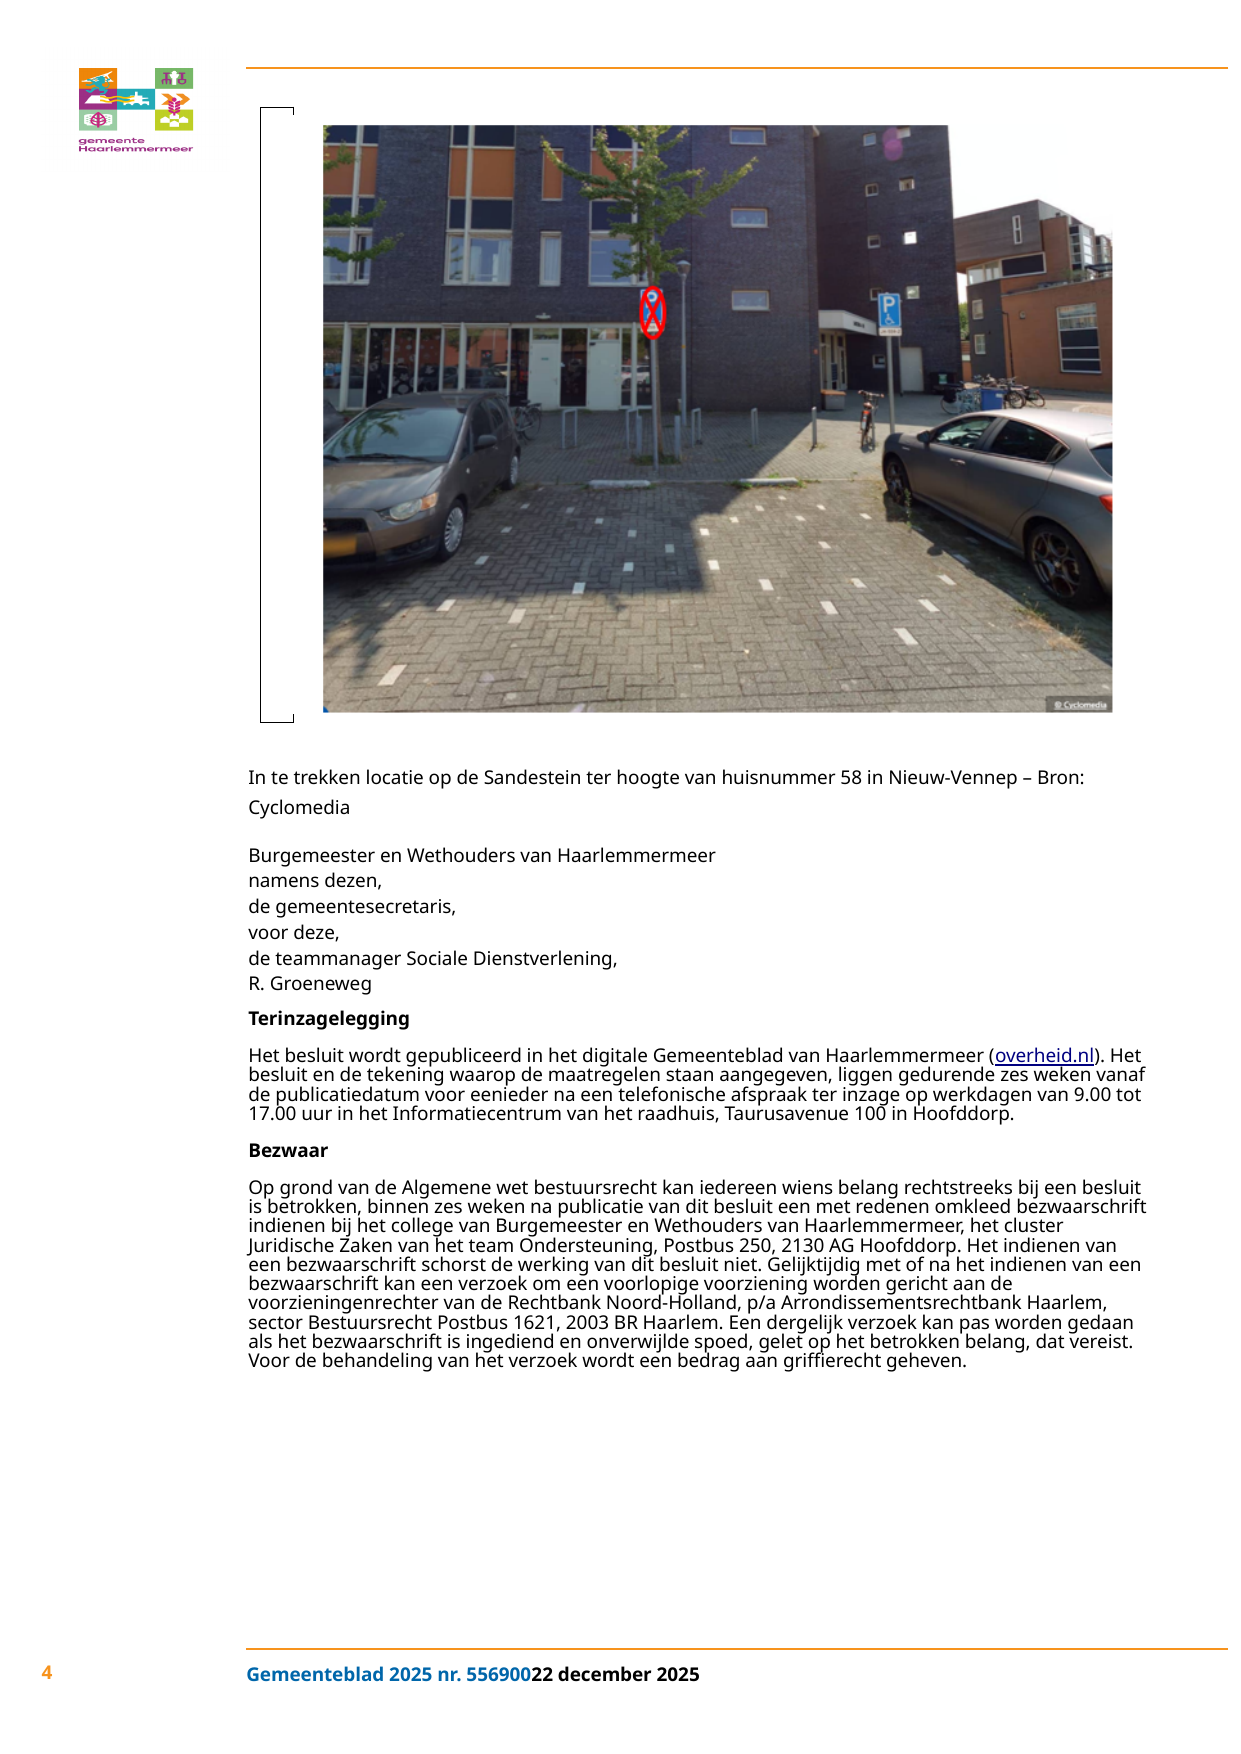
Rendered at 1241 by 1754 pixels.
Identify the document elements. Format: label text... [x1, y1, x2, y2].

text Terinzagelegging [248, 1010, 1152, 1029]
picture [268, 115, 1173, 714]
text de teammanager Sociale Dienstverlening, [248, 945, 1152, 971]
text voor deze, [248, 919, 1152, 945]
text Op grond van de Algemene wet bestuursrecht kan iedereen wiens belang rechtstreeks bij een besluit is betrokken, binnen zes weken na publicatie van dit besluit een met redenen omkleed bezwaarschrift indienen bij het college van Burgemeester en Wethouders van Haarlemmermeer, het cluster Juridische Zaken van het team Ondersteuning, Postbus 250, 2130 AG Hoofddorp. Het indienen van een bezwaarschrift schorst de werking van dit besluit niet. Gelijktijdig met of na het indienen van een bezwaarschrift kan een verzoek om een voorlopige voorziening worden gericht aan de voorzieningenrechter van de Rechtbank Noord-Holland, p/a Arrondissementsrechtbank Haarlem, sector Bestuursrecht Postbus 1621, 2003 BR Haarlem. Een dergelijk verzoek kan pas worden gedaan als het bezwaarschrift is ingediend en onverwijlde spoed, gelet op het betrokken belang, dat vereist. Voor de behandeling van het verzoek wordt een bedrag aan griffierecht geheven. [248, 1179, 1152, 1371]
text Het besluit wordt gepubliceerd in het digitale Gemeenteblad van Haarlemmermeer (overheid.nl). Het besluit en de tekening waarop de maatregelen staan aangegeven, liggen gedurende zes weken vanaf de publicatiedatum voor eenieder na een telefonische afspraak ter inzage op werkdagen van 9.00 tot 17.00 uur in het Informatiecentrum van het raadhuis, Taurusavenue 100 in Hoofddorp. [248, 1047, 1152, 1124]
picture [41, 47, 231, 172]
text In te trekken locatie op de Sandestein ter hoogte van huisnummer 58 in Nieuw-Vennep – Bron: Cyclomedia [248, 764, 1152, 820]
text Burgemeester en Wethouders van Haarlemmermeer [248, 842, 1152, 868]
text Bezwaar [248, 1142, 1152, 1161]
text de gemeentesecretaris, [248, 893, 1152, 919]
text R. Groeneweg [248, 971, 1152, 996]
text namens dezen, [248, 868, 1152, 893]
